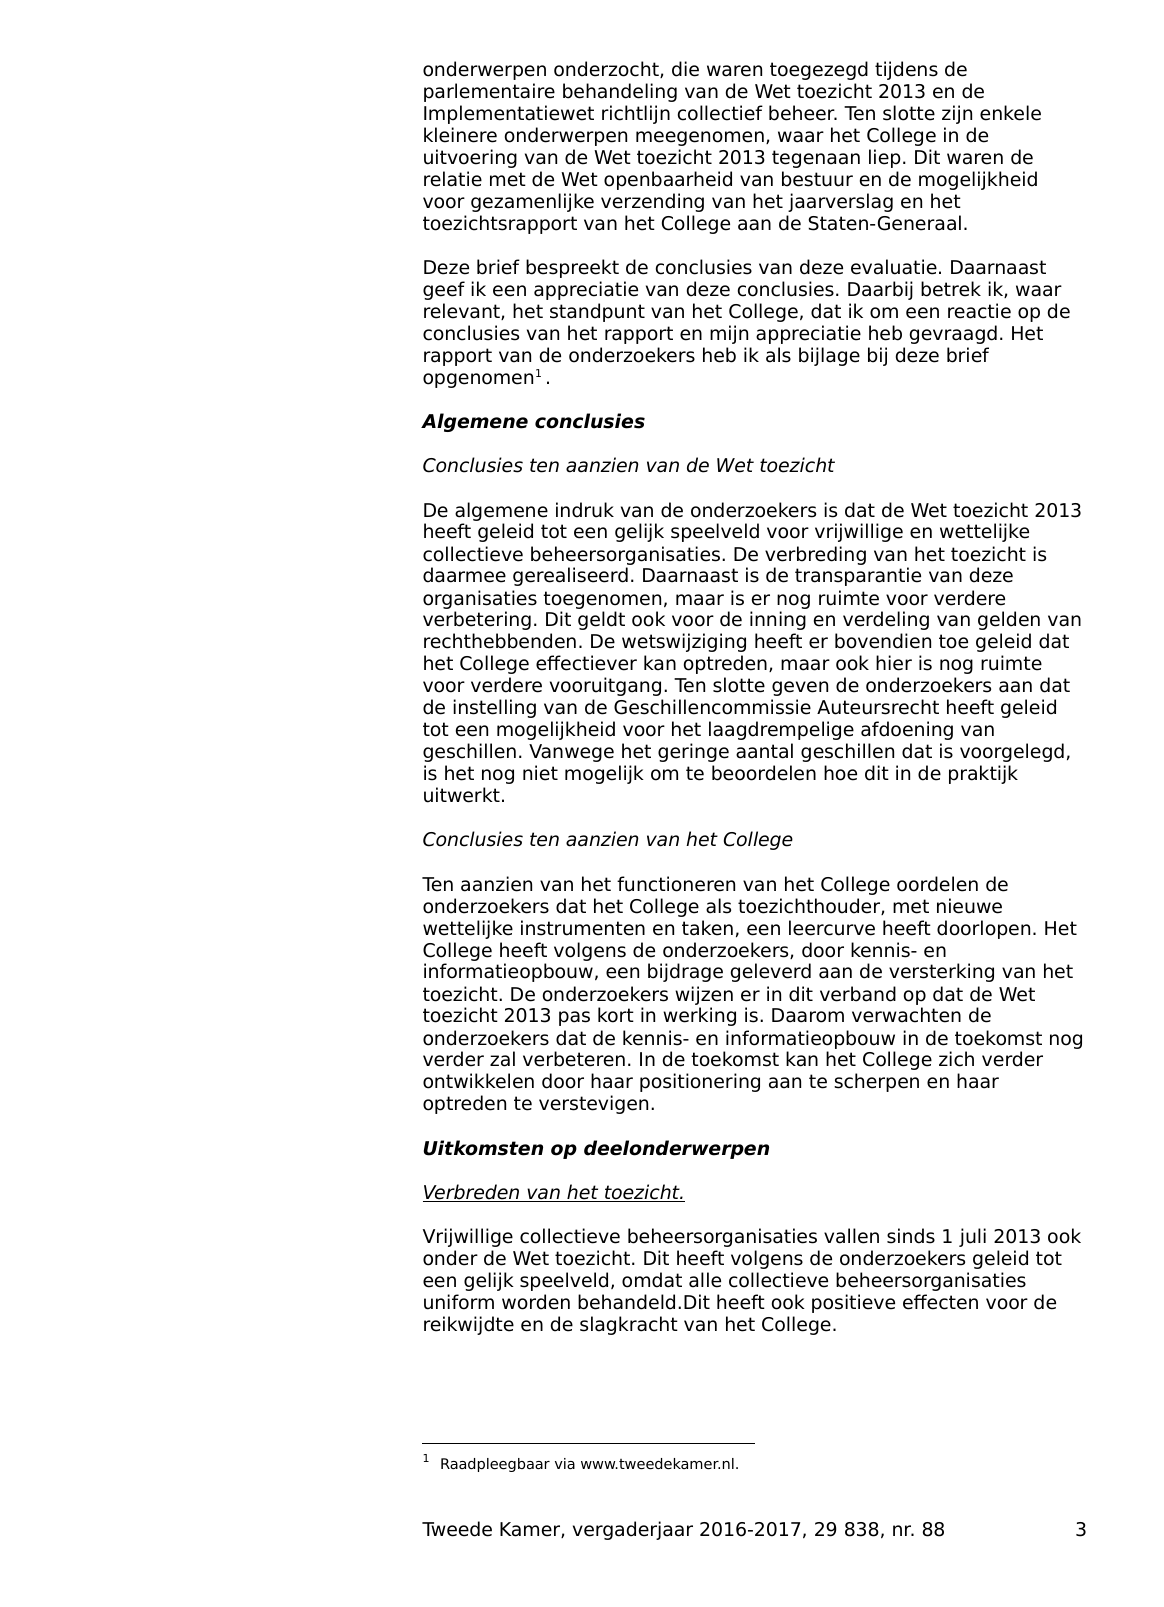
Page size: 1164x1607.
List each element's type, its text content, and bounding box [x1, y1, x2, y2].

text onderwerpen onderzocht, die waren toegezegd tijdens de parlementaire behandeling van de Wet toezicht 2013 en de Implementatiewet richtlijn collectief beheer. Ten slotte zijn enkele kleinere onderwerpen meegenomen, waar het College in de uitvoering van de Wet toezicht 2013 tegenaan liep. Dit waren de relatie met de Wet openbaarheid van bestuur en de mogelijkheid voor gezamenlijke verzending van het jaarverslag en het toezichtsrapport van het College aan de Staten-Generaal. [422, 59, 1087, 235]
text Deze brief bespreekt de conclusies van deze evaluatie. Daarnaast geef ik een appreciatie van deze conclusies. Daarbij betrek ik, waar relevant, het standpunt van het College, dat ik om een reactie op de conclusies van het rapport en mijn appreciatie heb gevraagd. Het rapport van de onderzoekers heb ik als bijlage bij deze brief opgenomen. [422, 257, 1087, 389]
subtitle Algemene conclusies [422, 411, 1087, 433]
subtitle Conclusies ten aanzien van de Wet toezicht [422, 455, 1087, 477]
text Vrijwillige collectieve beheersorganisaties vallen sinds 1 juli 2013 ook onder de Wet toezicht. Dit heeft volgens de onderzoekers geleid tot een gelijk speelveld, omdat alle collectieve beheersorganisaties uniform worden behandeld.Dit heeft ook positieve effecten voor de reikwijdte en de slagkracht van het College. [422, 1226, 1087, 1336]
text De algemene indruk van de onderzoekers is dat de Wet toezicht 2013 heeft geleid tot een gelijk speelveld voor vrijwillige en wettelijke collectieve beheersorganisaties. De verbreding van het toezicht is daarmee gerealiseerd. Daarnaast is de transparantie van deze organisaties toegenomen, maar is er nog ruimte voor verdere verbetering. Dit geldt ook voor de inning en verdeling van gelden van rechthebbenden. De wetswijziging heeft er bovendien toe geleid dat het College effectiever kan optreden, maar ook hier is nog ruimte voor verdere vooruitgang. Ten slotte geven de onderzoekers aan dat de instelling van de Geschillencommissie Auteursrecht heeft geleid tot een mogelijkheid voor het laagdrempelige afdoening van geschillen. Vanwege het geringe aantal geschillen dat is voorgelegd, is het nog niet mogelijk om te beoordelen hoe dit in de praktijk uitwerkt. [422, 499, 1087, 807]
subtitle Uitkomsten op deelonderwerpen [422, 1137, 1087, 1159]
text Raadpleegbaar via www.tweedekamer.nl. [422, 1452, 1087, 1474]
subtitle Conclusies ten aanzien van het College [422, 829, 1087, 851]
text Ten aanzien van het functioneren van het College oordelen de onderzoekers dat het College als toezichthouder, met nieuwe wettelijke instrumenten en taken, een leercurve heeft doorlopen. Het College heeft volgens de onderzoekers, door kennis- en informatieopbouw, een bijdrage geleverd aan de versterking van het toezicht. De onderzoekers wijzen er in dit verband op dat de Wet toezicht 2013 pas kort in werking is. Daarom verwachten de onderzoekers dat de kennis- en informatieopbouw in de toekomst nog verder zal verbeteren. In de toekomst kan het College zich verder ontwikkelen door haar positionering aan te scherpen en haar optreden te verstevigen. [422, 873, 1087, 1115]
subtitle Verbreden van het toezicht. [422, 1182, 1087, 1204]
